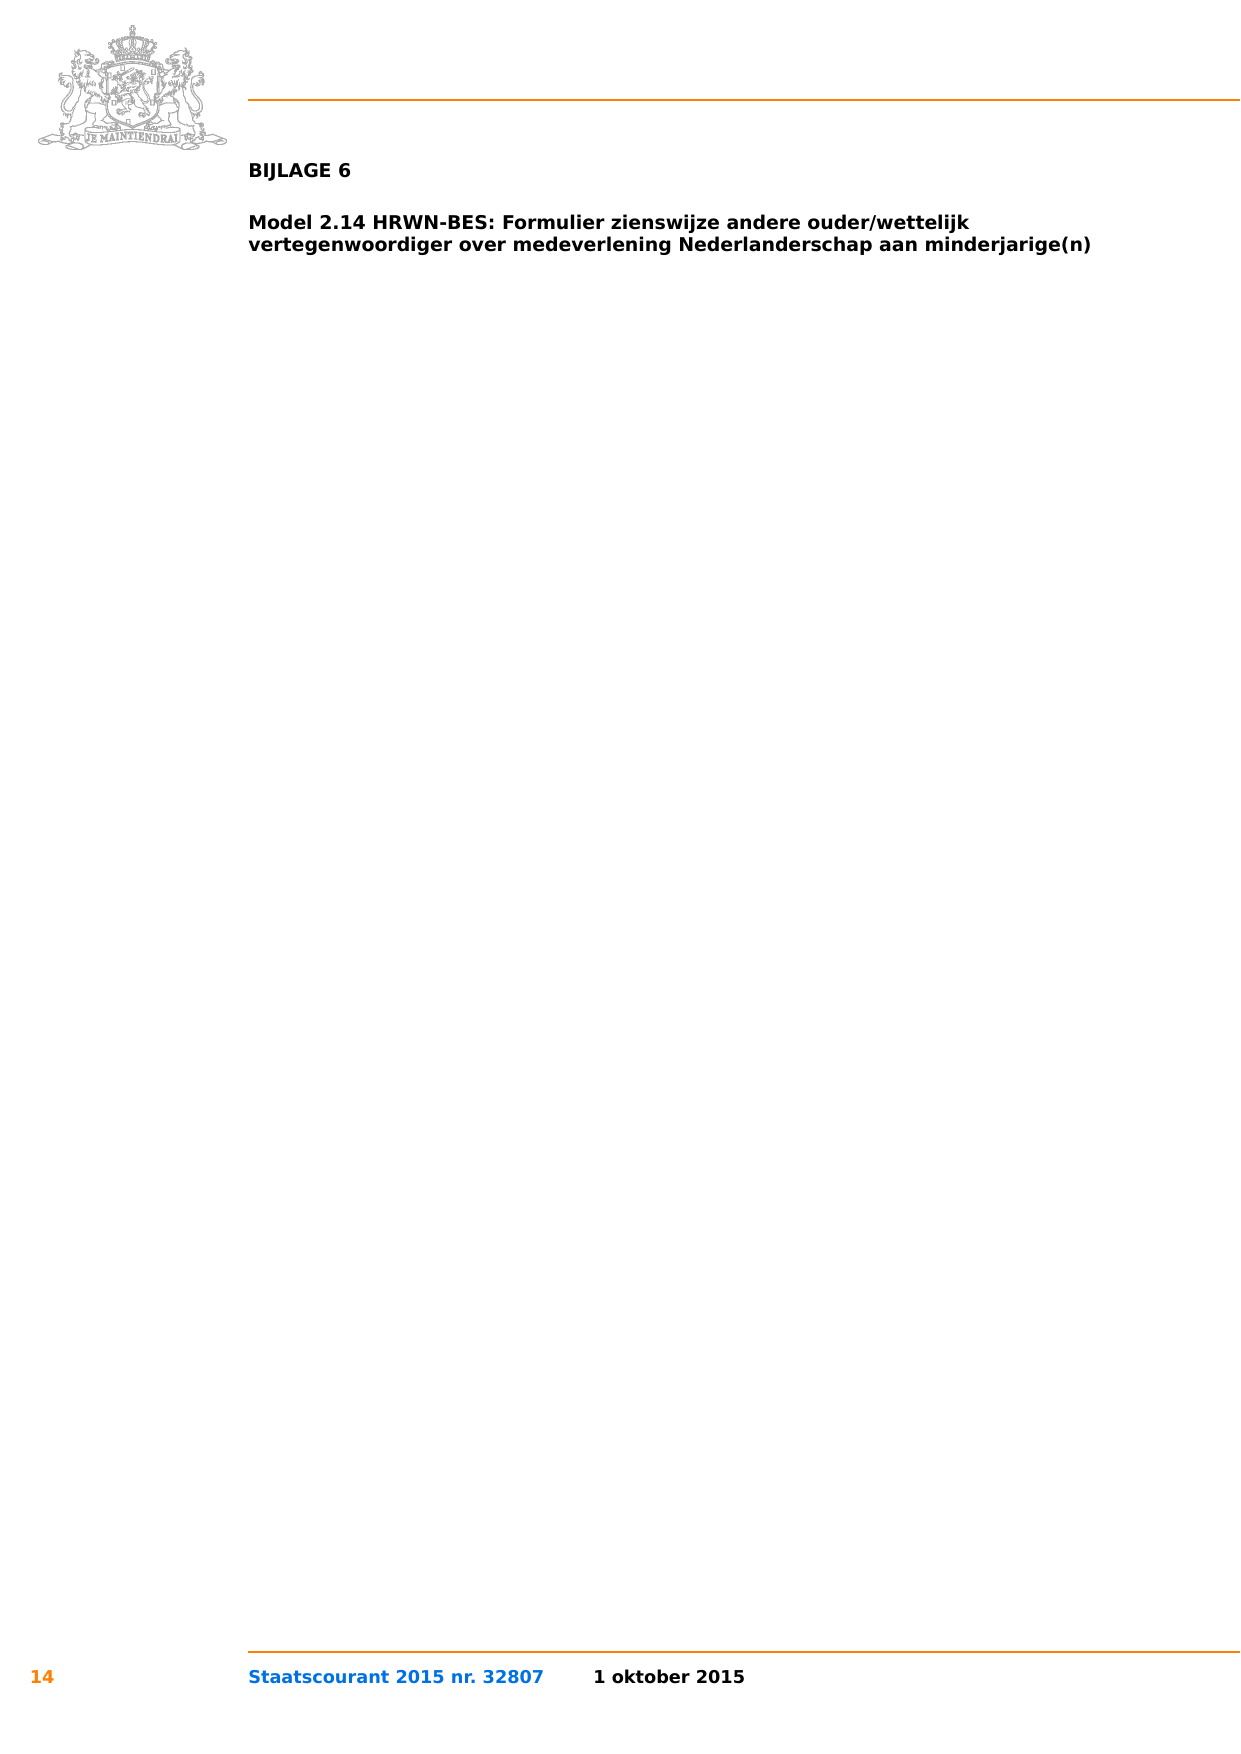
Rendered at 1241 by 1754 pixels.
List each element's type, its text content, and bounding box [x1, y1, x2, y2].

subtitle Model 2.14 HRWN-BES: Formulier zienswijze andere ouder/wettelijk vertegenwoordiger over medeverlening Nederlanderschap aan minderjarige(n) [248, 212, 1163, 256]
picture [38, 25, 227, 150]
subtitle BIJLAGE 6 [248, 160, 1163, 182]
